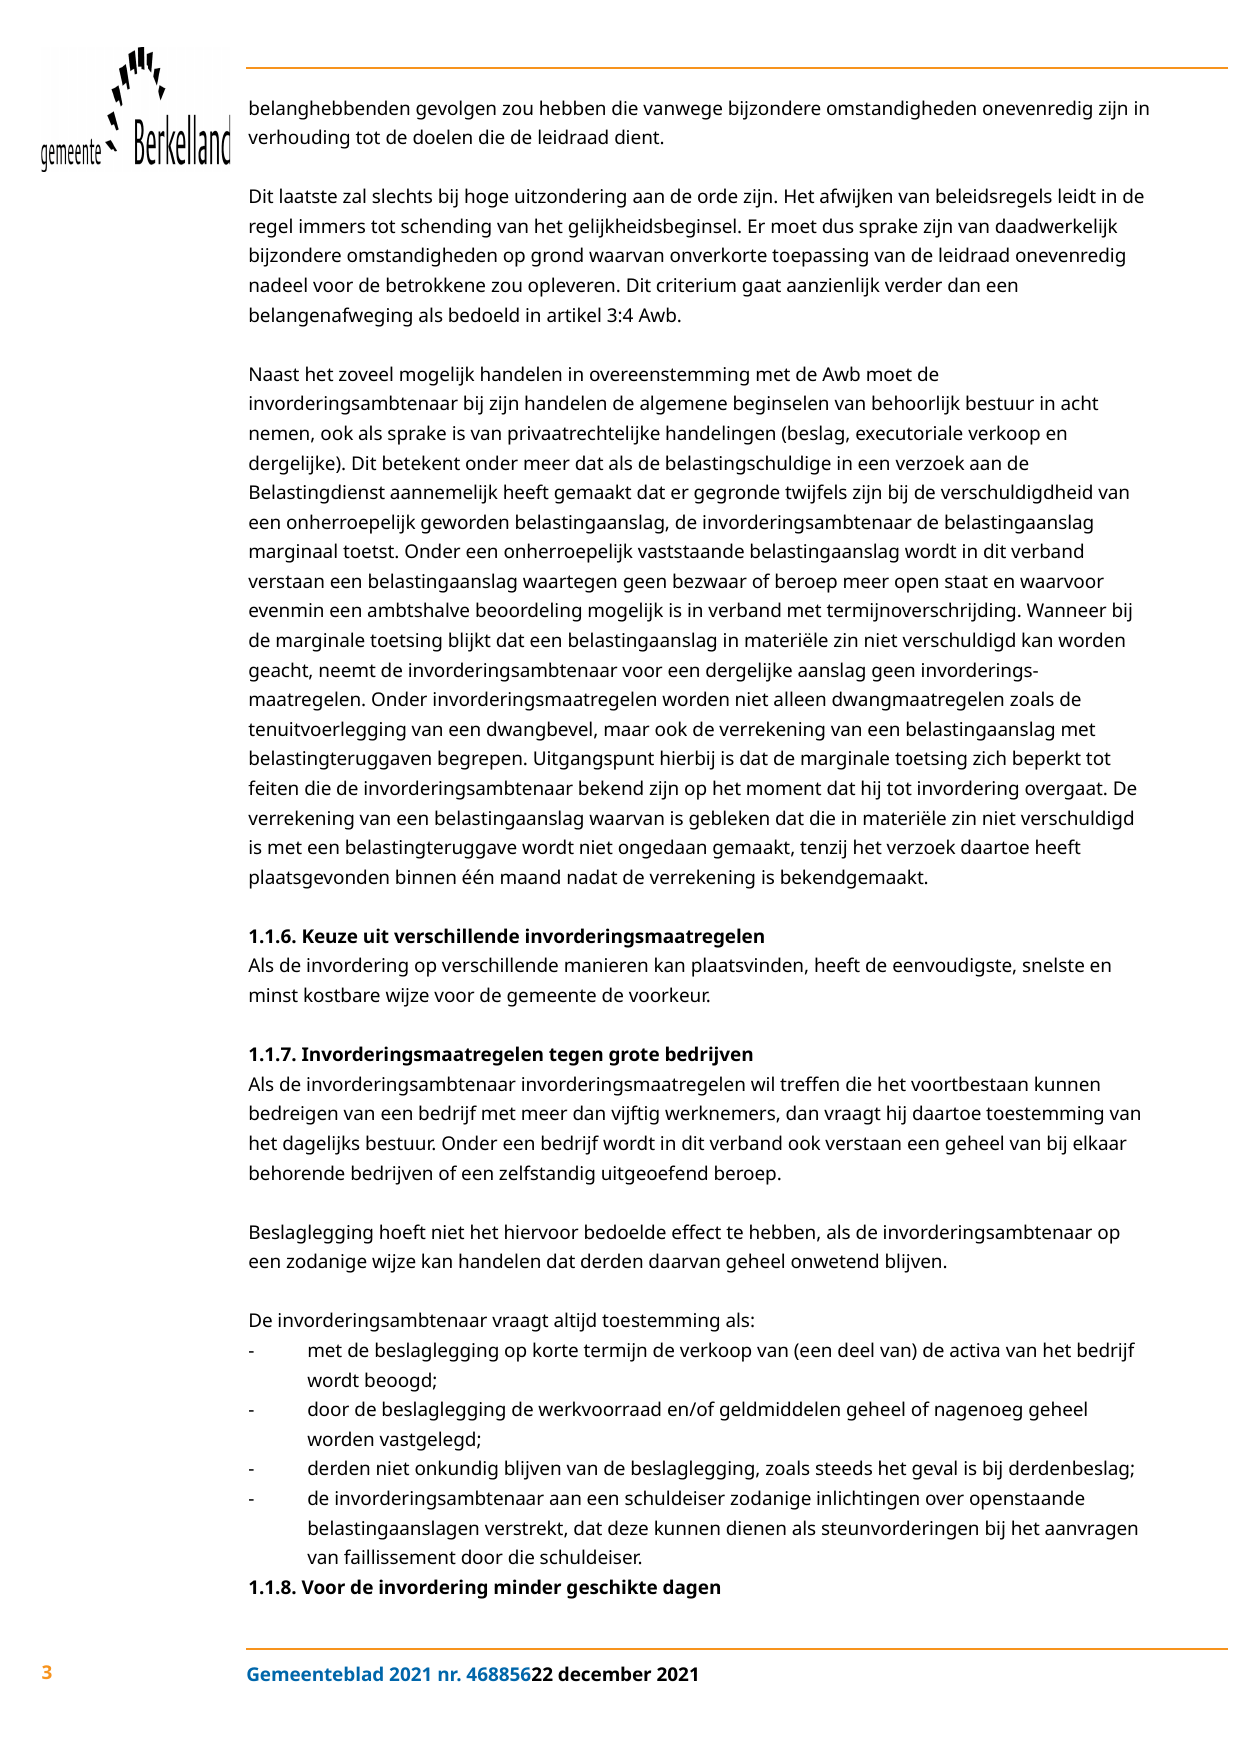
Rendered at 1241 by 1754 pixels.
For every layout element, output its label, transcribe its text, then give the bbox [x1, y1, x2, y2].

picture [41, 47, 231, 172]
text Beslaglegging hoeft niet het hiervoor bedoelde effect te hebben, als de invorderingsambtenaar op een zodanige wijze kan handelen dat derden daarvan geheel onwetend blijven. [248, 1219, 1152, 1274]
text belanghebbenden gevolgen zou hebben die vanwege bijzondere omstandigheden onevenredig zijn in verhouding tot de doelen die de leidraad dient. [248, 95, 1152, 150]
list de invorderingsambtenaar aan een schuldeiser zodanige inlichtingen over openstaande belastingaanslagen verstrekt, dat deze kunnen dienen als steunvorderingen bij het aanvragen van faillissement door die schuldeiser. [248, 1485, 1152, 1570]
list derden niet onkundig blijven van de beslaglegging, zoals steeds het geval is bij derdenbeslag; [248, 1456, 1152, 1481]
text 1.1.7. Invorderingsmaatregelen tegen grote bedrijven [248, 1041, 1152, 1067]
text De invorderingsambtenaar vraagt altijd toestemming als: [248, 1308, 1152, 1333]
text Als de invordering op verschillende manieren kan plaatsvinden, heeft de eenvoudigste, snelste en minst kostbare wijze voor de gemeente de voorkeur. [248, 953, 1152, 1008]
text 1.1.6. Keuze uit verschillende invorderingsmaatregelen [248, 923, 1152, 949]
text Naast het zoveel mogelijk handelen in overeenstemming met de Awb moet de invorderingsambtenaar bij zijn handelen de algemene beginselen van behoorlijk bestuur in acht nemen, ook als sprake is van privaatrechtelijke handelingen (beslag, executoriale verkoop en dergelijke). Dit betekent onder meer dat als de belastingschuldige in een verzoek aan de Belastingdienst aannemelijk heeft gemaakt dat er gegronde twijfels zijn bij de verschuldigdheid van een onherroepelijk geworden belastingaanslag, de invorderingsambtenaar de belastingaanslag marginaal toetst. Onder een onherroepelijk vaststaande belastingaanslag wordt in dit verband verstaan een belastingaanslag waartegen geen bezwaar of beroep meer open staat en waarvoor evenmin een ambtshalve beoordeling mogelijk is in verband met termijnoverschrijding. Wanneer bij de marginale toetsing blijkt dat een belastingaanslag in materiële zin niet verschuldigd kan worden geacht, neemt de invorderingsambtenaar voor een dergelijke aanslag geen invorderings-maatregelen. Onder invorderingsmaatregelen worden niet alleen dwangmaatregelen zoals de tenuitvoerlegging van een dwangbevel, maar ook de verrekening van een belastingaanslag met belastingteruggaven begrepen. Uitgangspunt hierbij is dat de marginale toetsing zich beperkt tot feiten die de invorderingsambtenaar bekend zijn op het moment dat hij tot invordering overgaat. De verrekening van een belastingaanslag waarvan is gebleken dat die in materiële zin niet verschuldigd is met een belastingteruggave wordt niet ongedaan gemaakt, tenzij het verzoek daartoe heeft plaatsgevonden binnen één maand nadat de verrekening is bekendgemaakt. [248, 361, 1152, 890]
text 1.1.8. Voor de invordering minder geschikte dagen [248, 1574, 1152, 1600]
text Als de invorderingsambtenaar invorderingsmaatregelen wil treffen die het voortbestaan kunnen bedreigen van een bedrijf met meer dan vijftig werknemers, dan vraagt hij daartoe toestemming van het dagelijks bestuur. Onder een bedrijf wordt in dit verband ook verstaan een geheel van bij elkaar behorende bedrijven of een zelfstandig uitgeoefend beroep. [248, 1071, 1152, 1186]
list met de beslaglegging op korte termijn de verkoop van (een deel van) de activa van het bedrijf wordt beoogd; [248, 1337, 1152, 1393]
list door de beslaglegging de werkvoorraad en/of geldmiddelen geheel of nagenoeg geheel worden vastgelegd; [248, 1396, 1152, 1452]
text Dit laatste zal slechts bij hoge uitzondering aan de orde zijn. Het afwijken van beleidsregels leidt in de regel immers tot schending van het gelijkheidsbeginsel. Er moet dus sprake zijn van daadwerkelijk bijzondere omstandigheden op grond waarvan onverkorte toepassing van de leidraad onevenredig nadeel voor de betrokkene zou opleveren. Dit criterium gaat aanzienlijk verder dan een belangenafweging als bedoeld in artikel 3:4 Awb. [248, 183, 1152, 328]
